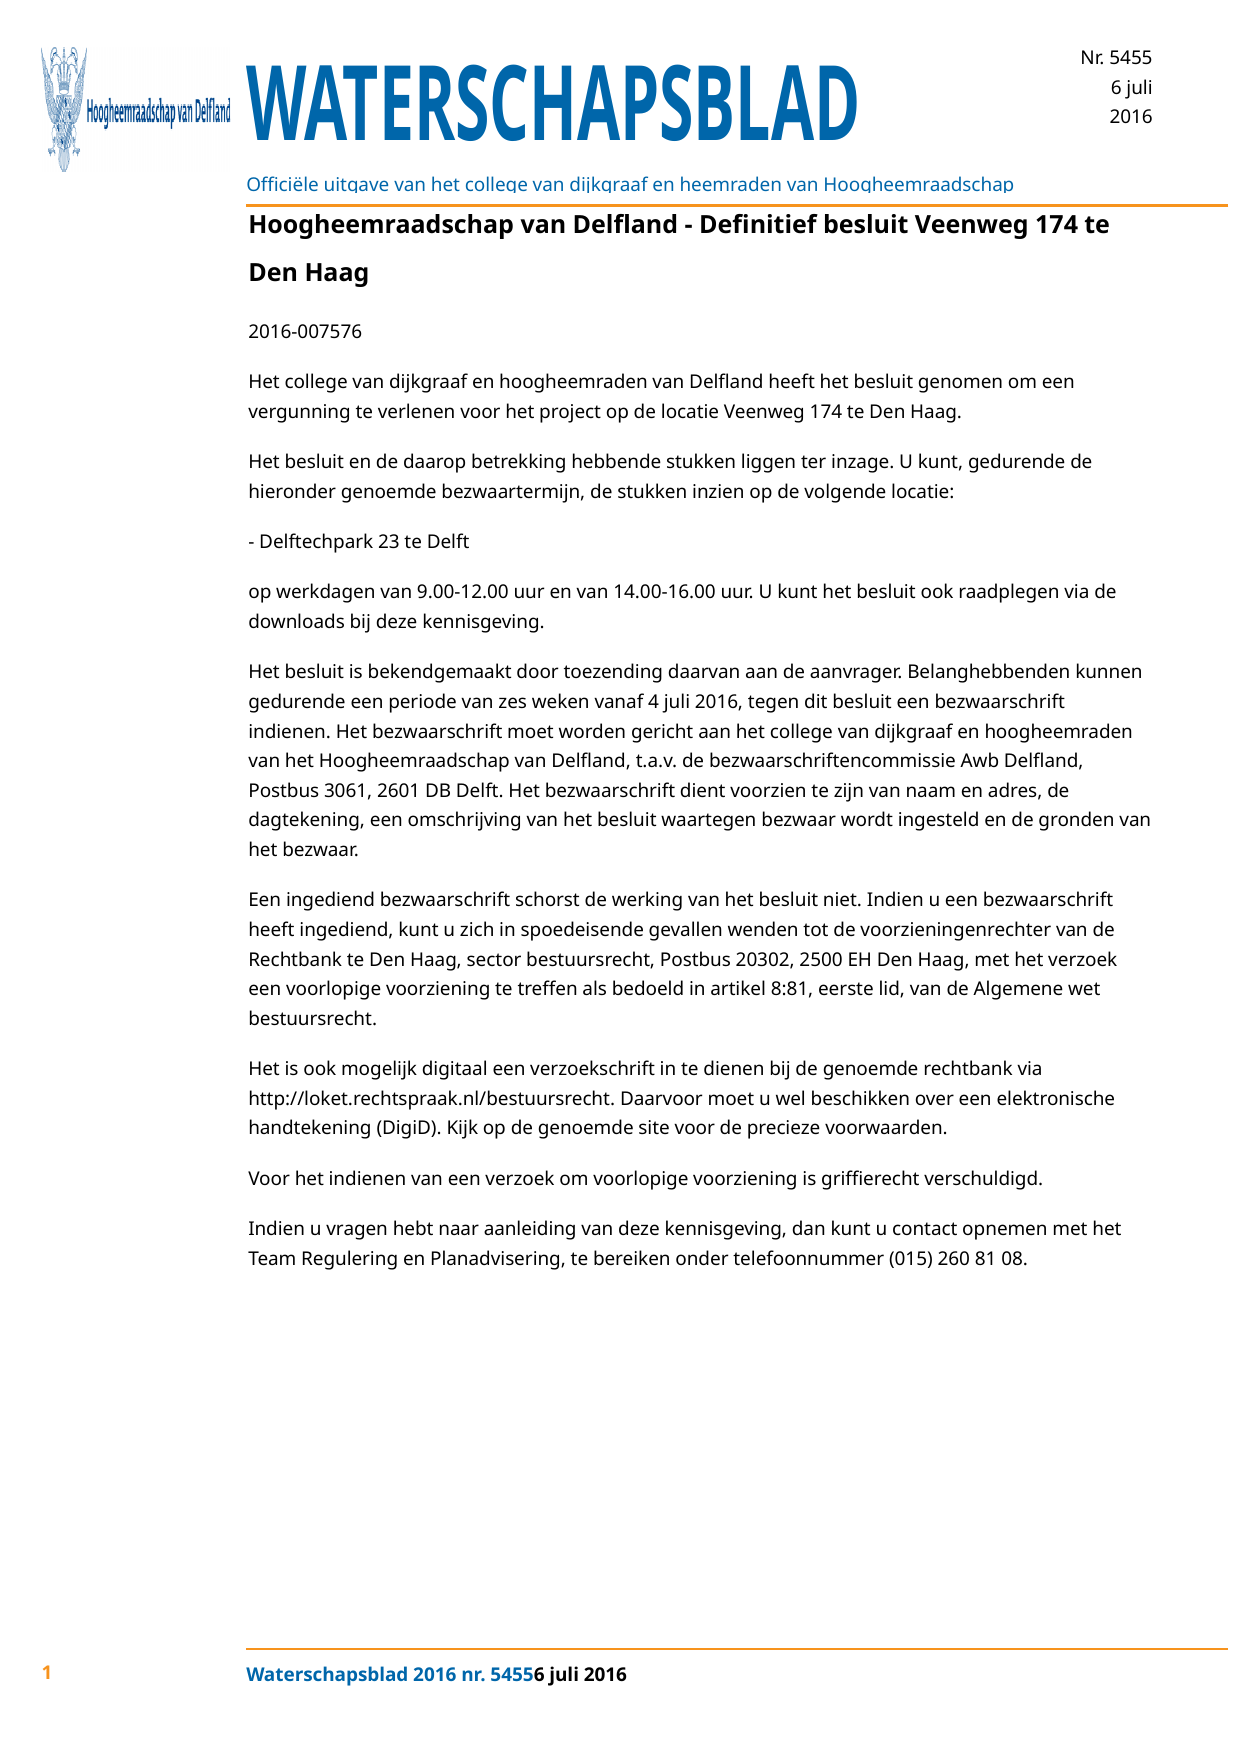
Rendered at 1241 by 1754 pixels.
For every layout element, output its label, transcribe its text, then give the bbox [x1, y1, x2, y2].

text Het besluit is bekendgemaakt door toezending daarvan aan de aanvrager. Belanghebbenden kunnen gedurende een periode van zes weken vanaf 4 juli 2016, tegen dit besluit een bezwaarschrift indienen. Het bezwaarschrift moet worden gericht aan het college van dijkgraaf en hoogheemraden van het Hoogheemraadschap van Delfland, t.a.v. de bezwaarschriftencommissie Awb Delfland, Postbus 3061, 2601 DB Delft. Het bezwaarschrift dient voorzien te zijn van naam en adres, de dagtekening, een omschrijving van het besluit waartegen bezwaar wordt ingesteld en de gronden van het bezwaar. [248, 659, 1152, 862]
text Hoogheemraadschap van Delfland - Definitief besluit Veenweg 174 te Den Haag [248, 207, 1152, 288]
text op werkdagen van 9.00-12.00 uur en van 14.00-16.00 uur. U kunt het besluit ook raadplegen via de downloads bij deze kennisgeving. [248, 579, 1152, 634]
text Een ingediend bezwaarschrift schorst de werking van het besluit niet. Indien u een bezwaarschrift heeft ingediend, kunt u zich in spoedeisende gevallen wenden tot de voorzieningenrechter van de Rechtbank te Den Haag, sector bestuursrecht, Postbus 20302, 2500 EH Den Haag, met het verzoek een voorlopige voorziening te treffen als bedoeld in artikel 8:81, eerste lid, van de Algemene wet bestuursrecht. [248, 887, 1152, 1031]
text Het besluit en de daarop betrekking hebbende stukken liggen ter inzage. U kunt, gedurende de hieronder genoemde bezwaartermijn, de stukken inzien op de volgende locatie: [248, 448, 1152, 504]
text Het college van dijkgraaf en hoogheemraden van Delfland heeft het besluit genomen om een vergunning te verlenen voor het project op de locatie Veenweg 174 te Den Haag. [248, 368, 1152, 424]
text Voor het indienen van een verzoek om voorlopige voorziening is griffierecht verschuldigd. [248, 1165, 1152, 1191]
text Indien u vragen hebt naar aanleiding van deze kennisgeving, dan kunt u contact opnemen met het Team Regulering en Planadvisering, te bereiken onder telefoonnummer (015) 260 81 08. [248, 1215, 1152, 1271]
text Het is ook mogelijk digitaal een verzoekschrift in te dienen bij de genoemde rechtbank via http://loket.rechtspraak.nl/bestuursrecht. Daarvoor moet u wel beschikken over een elektronische handtekening (DigiD). Kijk op de genoemde site voor de precieze voorwaarden. [248, 1055, 1152, 1140]
picture [41, 47, 231, 172]
text 2016-007576 [248, 318, 1152, 344]
text - Delftechpark 23 te Delft [248, 528, 1152, 554]
